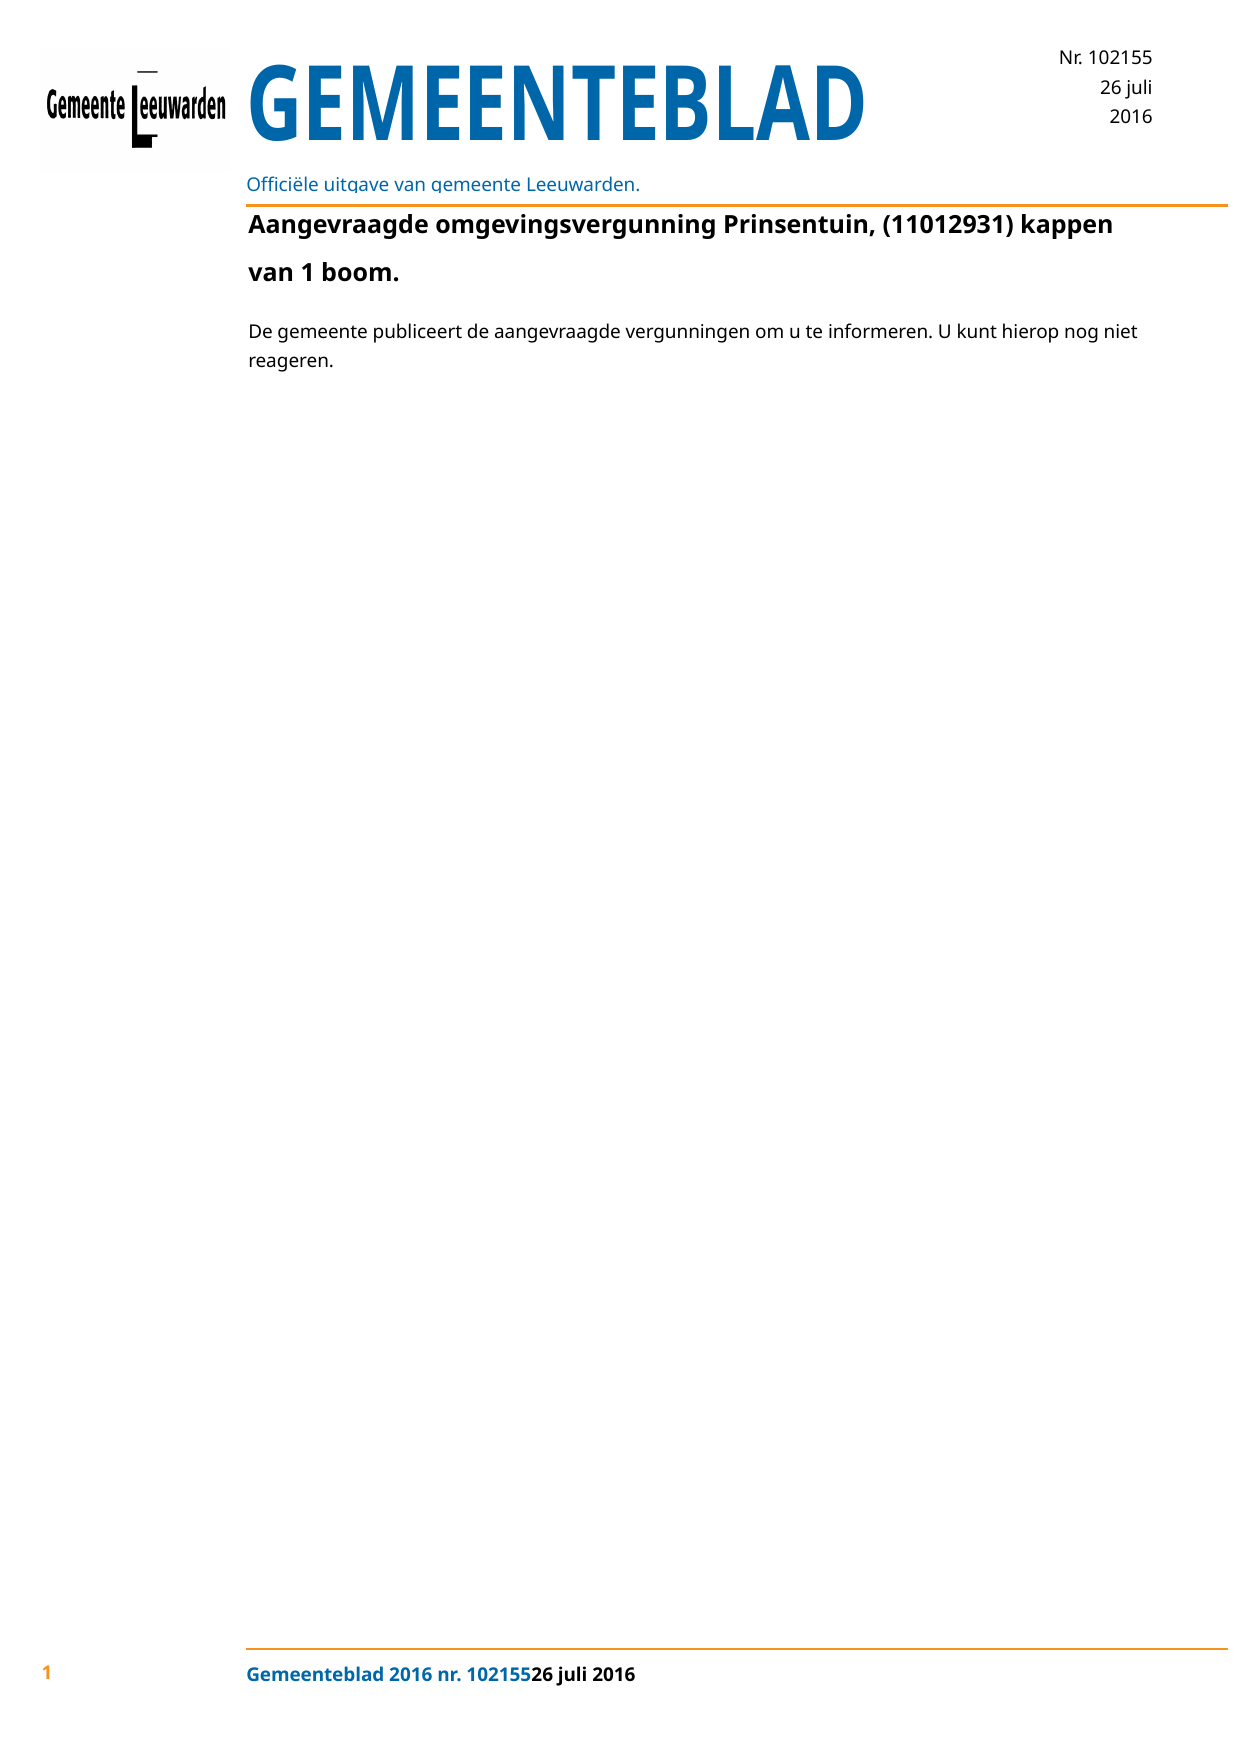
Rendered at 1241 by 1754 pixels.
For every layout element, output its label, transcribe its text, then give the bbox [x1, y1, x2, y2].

picture [41, 47, 231, 172]
text De gemeente publiceert de aangevraagde vergunningen om u te informeren. U kunt hierop nog niet reageren. [248, 318, 1152, 373]
text Aangevraagde omgevingsvergunning Prinsentuin, (11012931) kappen van 1 boom. [248, 207, 1152, 288]
